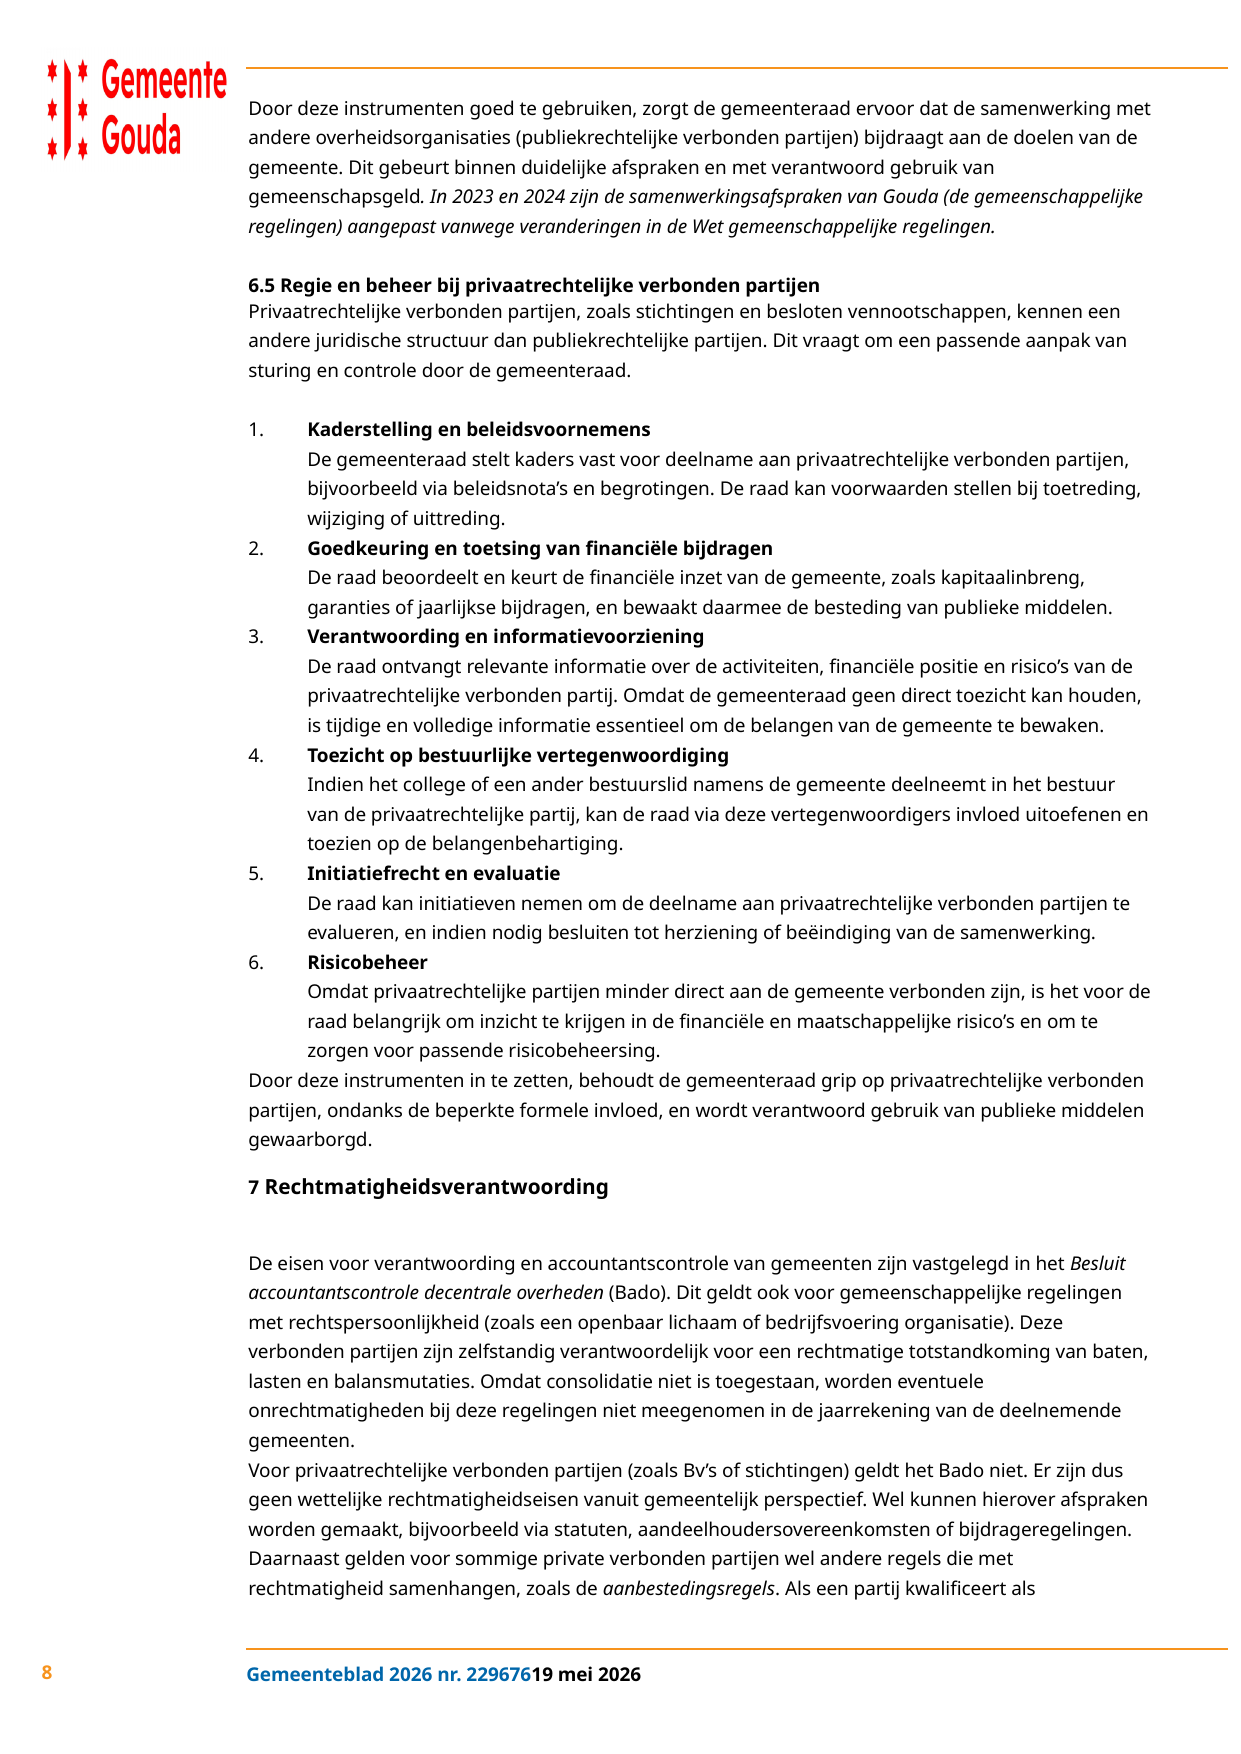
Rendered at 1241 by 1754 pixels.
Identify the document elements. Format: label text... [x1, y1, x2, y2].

list Initiatiefrecht en evaluatie [248, 860, 1152, 886]
list Risicobeheer [248, 949, 1152, 974]
text Door deze instrumenten in te zetten, behoudt de gemeenteraad grip op privaatrechtelijke verbonden partijen, ondanks de beperkte formele invloed, en wordt verantwoord gebruik van publieke middelen gewaarborgd. [248, 1067, 1152, 1152]
text 6.5 Regie en beheer bij privaatrechtelijke verbonden partijen [248, 272, 1152, 298]
list De raad kan initiatieven nemen om de deelname aan privaatrechtelijke verbonden partijen te evalueren, en indien nodig besluiten tot herziening of beëindiging van de samenwerking. [248, 890, 1152, 945]
text Daarnaast gelden voor sommige private verbonden partijen wel andere regels die met rechtmatigheid samenhangen, zoals de aanbestedingsregels. Als een partij kwalificeert als [248, 1546, 1152, 1601]
text Door deze instrumenten goed te gebruiken, zorgt de gemeenteraad ervoor dat de samenwerking met andere overheidsorganisaties (publiekrechtelijke verbonden partijen) bijdraagt aan de doelen van de gemeente. Dit gebeurt binnen duidelijke afspraken en met verantwoord gebruik van gemeenschapsgeld. In 2023 en 2024 zijn de samenwerkingsafspraken van Gouda (de gemeenschappelijke regelingen) aangepast vanwege veranderingen in de Wet gemeenschappelijke regelingen. [248, 95, 1152, 239]
list Indien het college of een ander bestuurslid namens de gemeente deelneemt in het bestuur van de privaatrechtelijke partij, kan de raad via deze vertegenwoordigers invloed uitoefenen en toezien op de belangenbehartiging. [248, 771, 1152, 856]
list De raad ontvangt relevante informatie over de activiteiten, financiële positie en risico’s van de privaatrechtelijke verbonden partij. Omdat de gemeenteraad geen direct toezicht kan houden, is tijdige en volledige informatie essentieel om de belangen van de gemeente te bewaken. [248, 653, 1152, 738]
text De eisen voor verantwoording en accountantscontrole van gemeenten zijn vastgelegd in het Besluit accountantscontrole decentrale overheden (Bado). Dit geldt ook voor gemeenschappelijke regelingen met rechtspersoonlijkheid (zoals een openbaar lichaam of bedrijfsvoering organisatie). Deze verbonden partijen zijn zelfstandig verantwoordelijk voor een rechtmatige totstandkoming van baten, lasten en balansmutaties. Omdat consolidatie niet is toegestaan, worden eventuele onrechtmatigheden bij deze regelingen niet meegenomen in de jaarrekening van de deelnemende gemeenten. [248, 1250, 1152, 1453]
list Toezicht op bestuurlijke vertegenwoordiging [248, 742, 1152, 767]
text Voor privaatrechtelijke verbonden partijen (zoals Bv’s of stichtingen) geldt het Bado niet. Er zijn dus geen wettelijke rechtmatigheidseisen vanuit gemeentelijk perspectief. Wel kunnen hierover afspraken worden gemaakt, bijvoorbeeld via statuten, aandeelhoudersovereenkomsten of bijdrageregelingen. [248, 1457, 1152, 1542]
list Verantwoording en informatievoorziening [248, 623, 1152, 649]
text 7 Rechtmatigheidsverantwoording [248, 1172, 1152, 1200]
picture [41, 47, 231, 172]
list Goedkeuring en toetsing van financiële bijdragen [248, 535, 1152, 560]
list Omdat privaatrechtelijke partijen minder direct aan de gemeente verbonden zijn, is het voor de raad belangrijk om inzicht te krijgen in de financiële en maatschappelijke risico’s en om te zorgen voor passende risicobeheersing. [248, 978, 1152, 1063]
list De raad beoordeelt en keurt de financiële inzet van de gemeente, zoals kapitaalinbreng, garanties of jaarlijkse bijdragen, en bewaakt daarmee de besteding van publieke middelen. [248, 564, 1152, 619]
list Kaderstelling en beleidsvoornemens [248, 416, 1152, 442]
list De gemeenteraad stelt kaders vast voor deelname aan privaatrechtelijke verbonden partijen, bijvoorbeeld via beleidsnota’s en begrotingen. De raad kan voorwaarden stellen bij toetreding, wijziging of uittreding. [248, 446, 1152, 531]
text Privaatrechtelijke verbonden partijen, zoals stichtingen en besloten vennootschappen, kennen een andere juridische structuur dan publiekrechtelijke partijen. Dit vraagt om een passende aanpak van sturing en controle door de gemeenteraad. [248, 298, 1152, 383]
